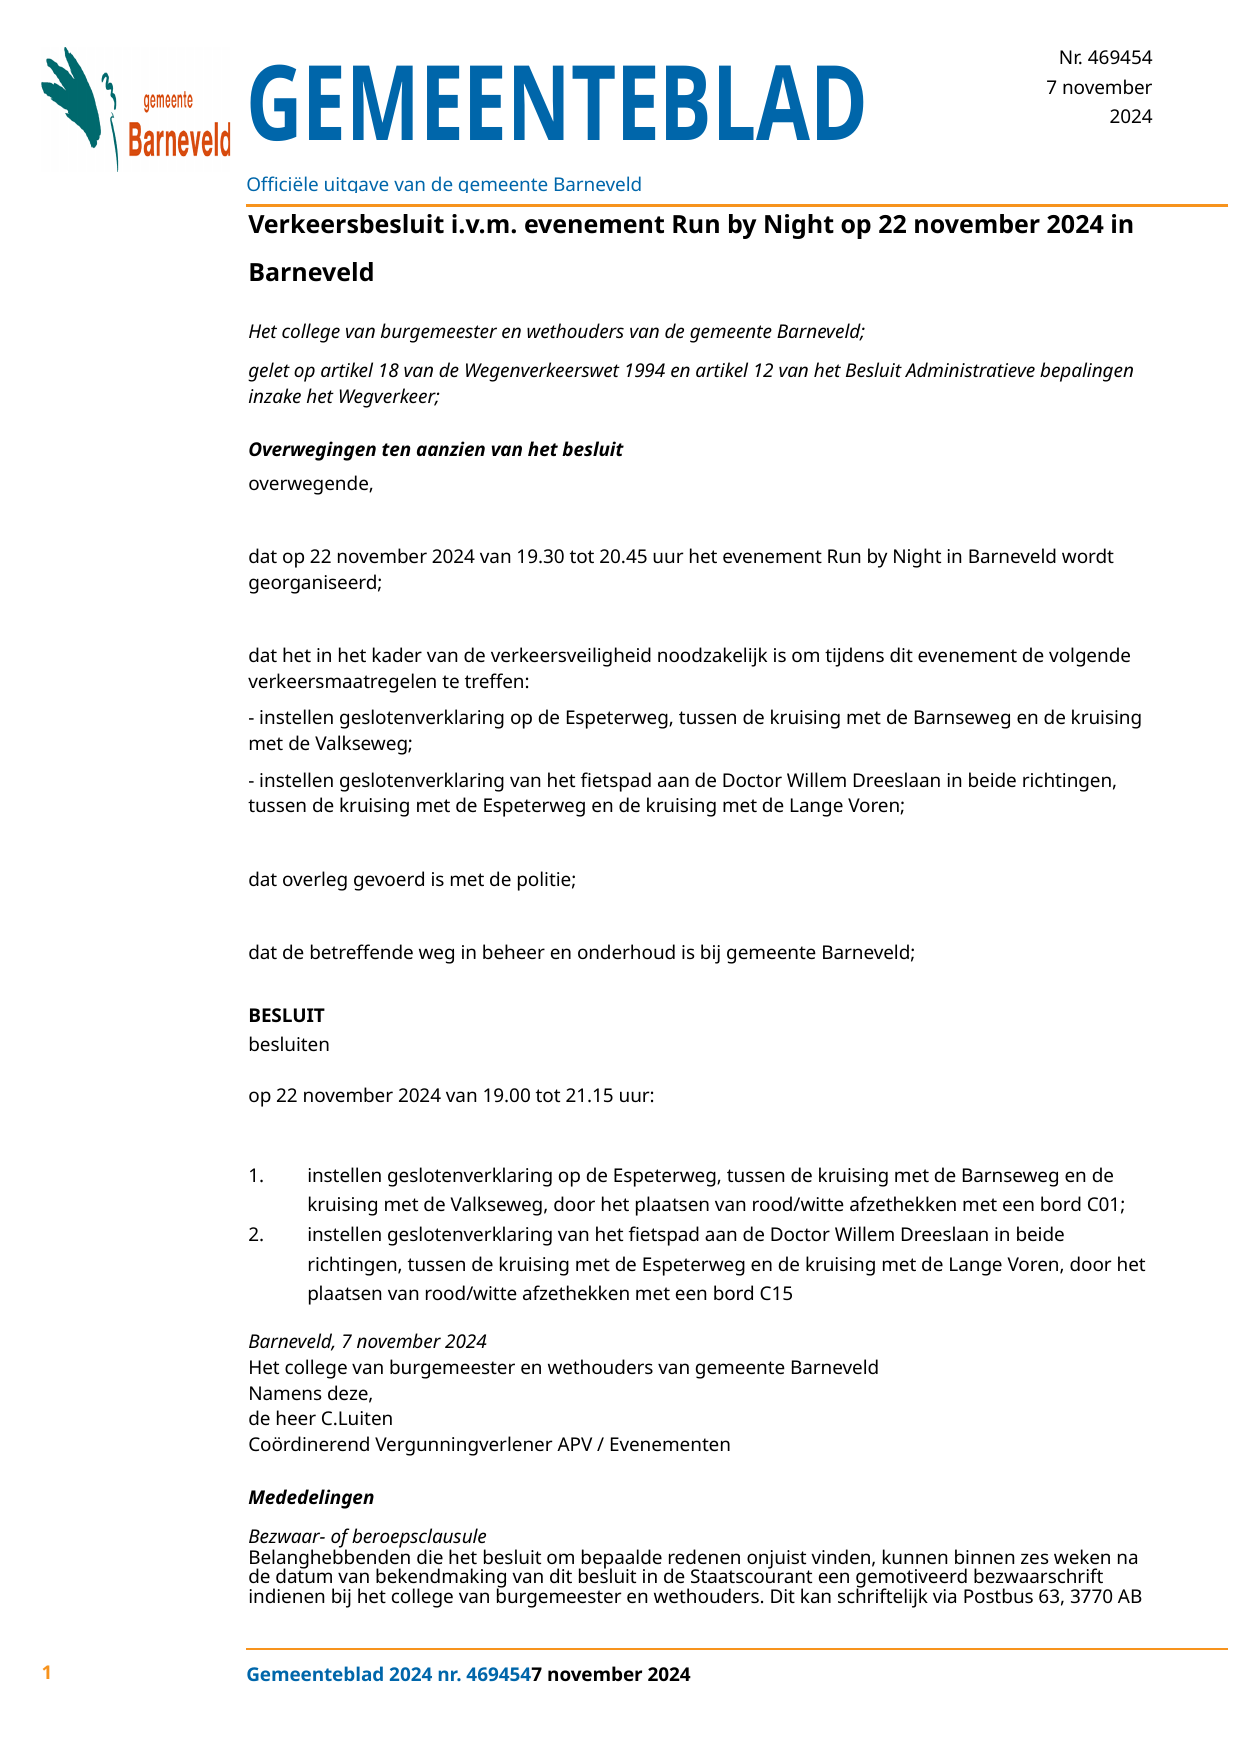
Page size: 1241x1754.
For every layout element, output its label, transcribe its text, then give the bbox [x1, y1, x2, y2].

text Namens deze, [248, 1380, 1152, 1405]
text overwegende, [248, 470, 1152, 496]
text Barneveld, 7 november 2024 [248, 1328, 1152, 1354]
text Verkeersbesluit i.v.m. evenement Run by Night op 22 november 2024 in Barneveld [248, 207, 1152, 288]
text dat op 22 november 2024 van 19.30 tot 20.45 uur het evenement Run by Night in Barneveld wordt georganiseerd; [248, 543, 1152, 594]
list instellen geslotenverklaring van het fietspad aan de Doctor Willem Dreeslaan in beide richtingen, tussen de kruising met de Espeterweg en de kruising met de Lange Voren, door het plaatsen van rood/witte afzethekken met een bord C15 [248, 1221, 1152, 1306]
text Coördinerend Vergunningverlener APV / Evenementen [248, 1431, 1152, 1457]
list instellen geslotenverklaring op de Espeterweg, tussen de kruising met de Barnseweg en de kruising met de Valkseweg, door het plaatsen van rood/witte afzethekken met een bord C01; [248, 1162, 1152, 1217]
picture [41, 47, 231, 172]
text - instellen geslotenverklaring op de Espeterweg, tussen de kruising met de Barnseweg en de kruising met de Valkseweg; [248, 704, 1152, 756]
text Het college van burgemeester en wethouders van gemeente Barneveld [248, 1354, 1152, 1380]
text dat het in het kader van de verkeersveiligheid noodzakelijk is om tijdens dit evenement de volgende verkeersmaatregelen te treffen: [248, 642, 1152, 694]
text de heer C.Luiten [248, 1405, 1152, 1431]
text dat overleg gevoerd is met de politie; [248, 866, 1152, 892]
text Belanghebbenden die het besluit om bepaalde redenen onjuist vinden, kunnen binnen zes weken na de datum van bekendmaking van dit besluit in de Staatscourant een gemotiveerd bezwaarschrift indienen bij het college van burgemeester en wethouders. Dit kan schriftelijk via Postbus 63, 3770 AB [248, 1549, 1152, 1607]
text Overwegingen ten aanzien van het besluit [248, 436, 1152, 461]
text gelet op artikel 18 van de Wegenverkeerswet 1994 en artikel 12 van het Besluit Administratieve bepalingen inzake het Wegverkeer; [248, 357, 1152, 409]
text Mededelingen [248, 1484, 1152, 1510]
text BESLUIT [248, 1002, 1152, 1028]
text Het college van burgemeester en wethouders van de gemeente Barneveld; [248, 318, 1152, 344]
text - instellen geslotenverklaring van het fietspad aan de Doctor Willem Dreeslaan in beide richtingen, tussen de kruising met de Espeterweg en de kruising met de Lange Voren; [248, 767, 1152, 818]
text op 22 november 2024 van 19.00 tot 21.15 uur: [248, 1082, 1152, 1108]
text dat de betreffende weg in beheer en onderhoud is bij gemeente Barneveld; [248, 939, 1152, 965]
text besluiten [248, 1032, 1152, 1057]
text Bezwaar- of beroepsclausule [248, 1523, 1152, 1549]
